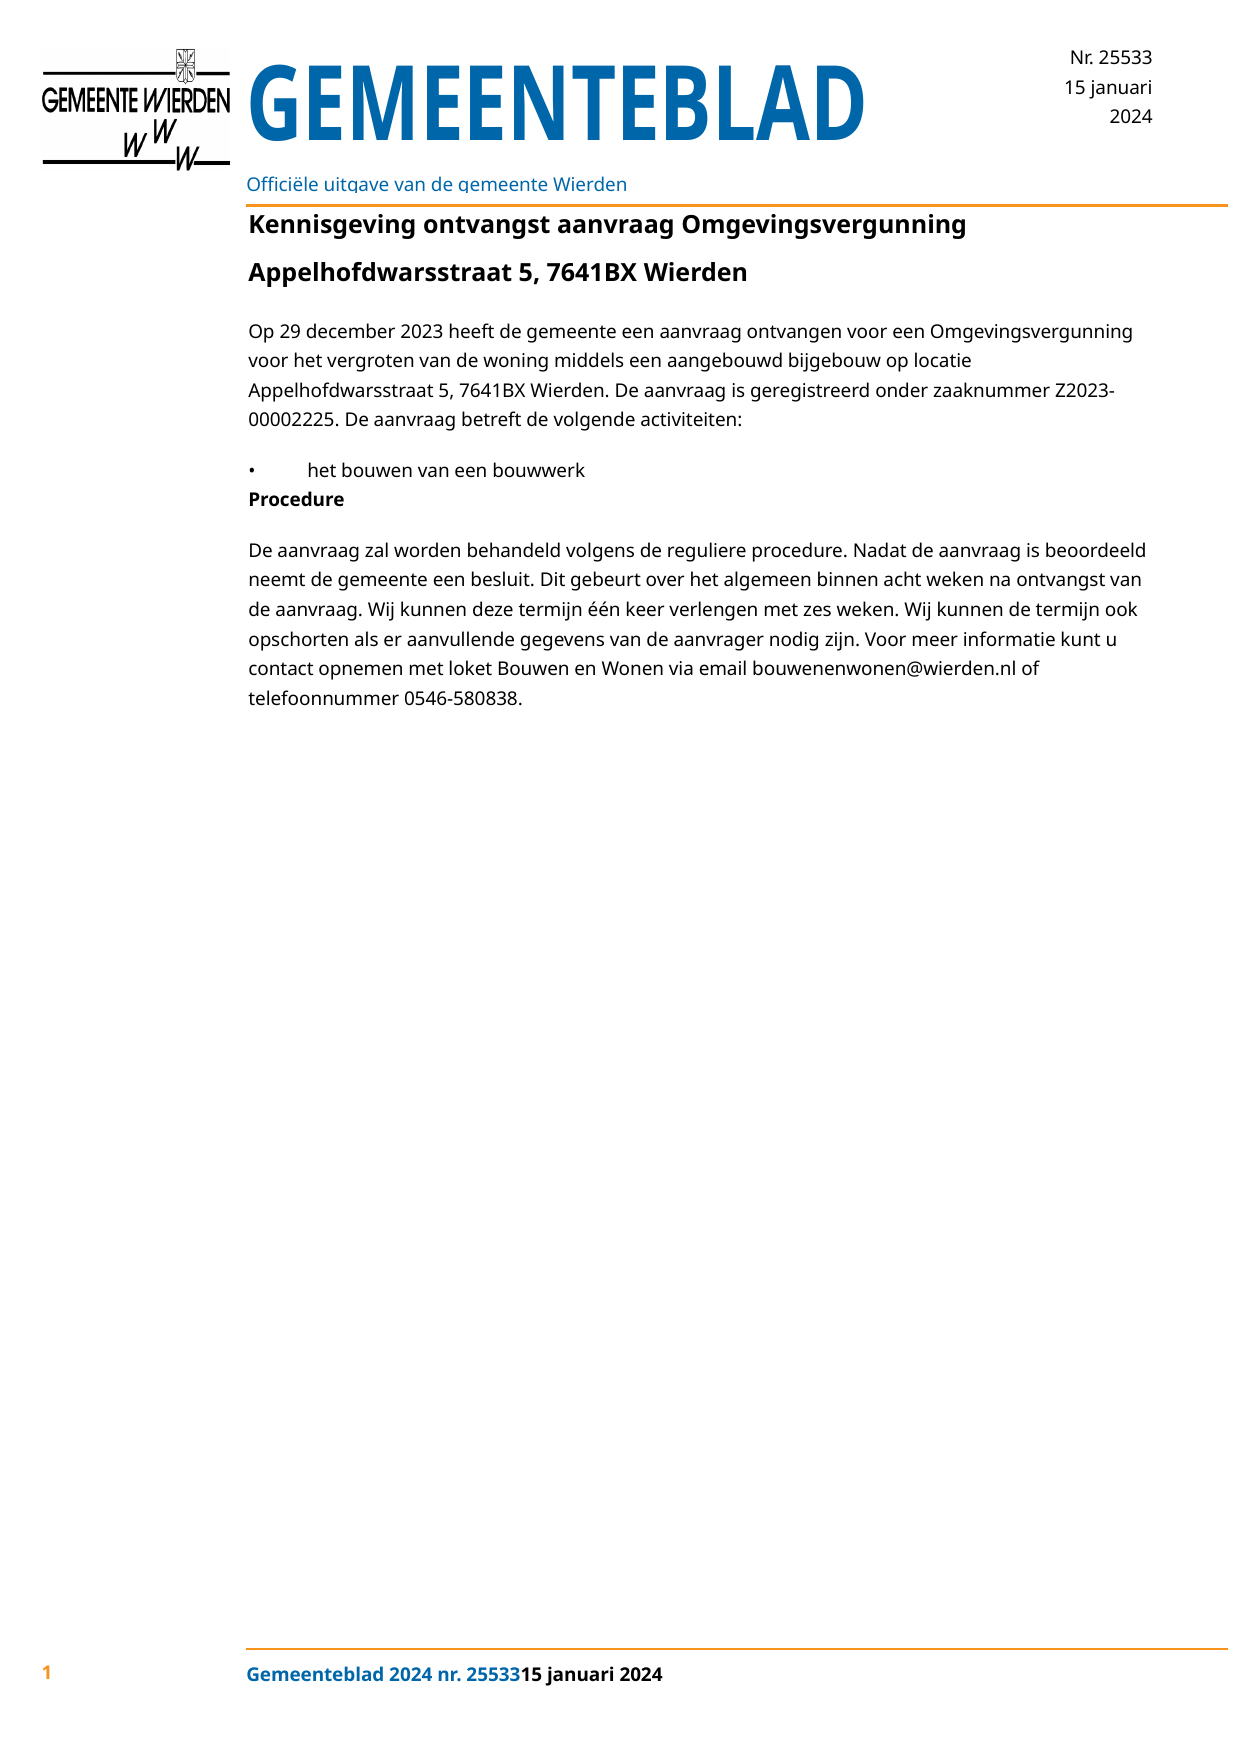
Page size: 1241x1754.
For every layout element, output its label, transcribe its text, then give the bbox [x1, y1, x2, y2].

text De aanvraag zal worden behandeld volgens de reguliere procedure. Nadat de aanvraag is beoordeeld neemt de gemeente een besluit. Dit gebeurt over het algemeen binnen acht weken na ontvangst van de aanvraag. Wij kunnen deze termijn één keer verlengen met zes weken. Wij kunnen de termijn ook opschorten als er aanvullende gegevens van de aanvrager nodig zijn. Voor meer informatie kunt u contact opnemen met loket Bouwen en Wonen via email bouwenenwonen@wierden.nl of telefoonnummer 0546-580838. [248, 537, 1152, 711]
text Kennisgeving ontvangst aanvraag Omgevingsvergunning Appelhofdwarsstraat 5, 7641BX Wierden [248, 207, 1152, 288]
text Procedure [248, 487, 1152, 512]
list het bouwen van een bouwwerk [248, 457, 1152, 483]
picture [41, 47, 231, 172]
text Op 29 december 2023 heeft de gemeente een aanvraag ontvangen voor een Omgevingsvergunning voor het vergroten van de woning middels een aangebouwd bijgebouw op locatie Appelhofdwarsstraat 5, 7641BX Wierden. De aanvraag is geregistreerd onder zaaknummer Z2023-00002225. De aanvraag betreft de volgende activiteiten: [248, 318, 1152, 432]
